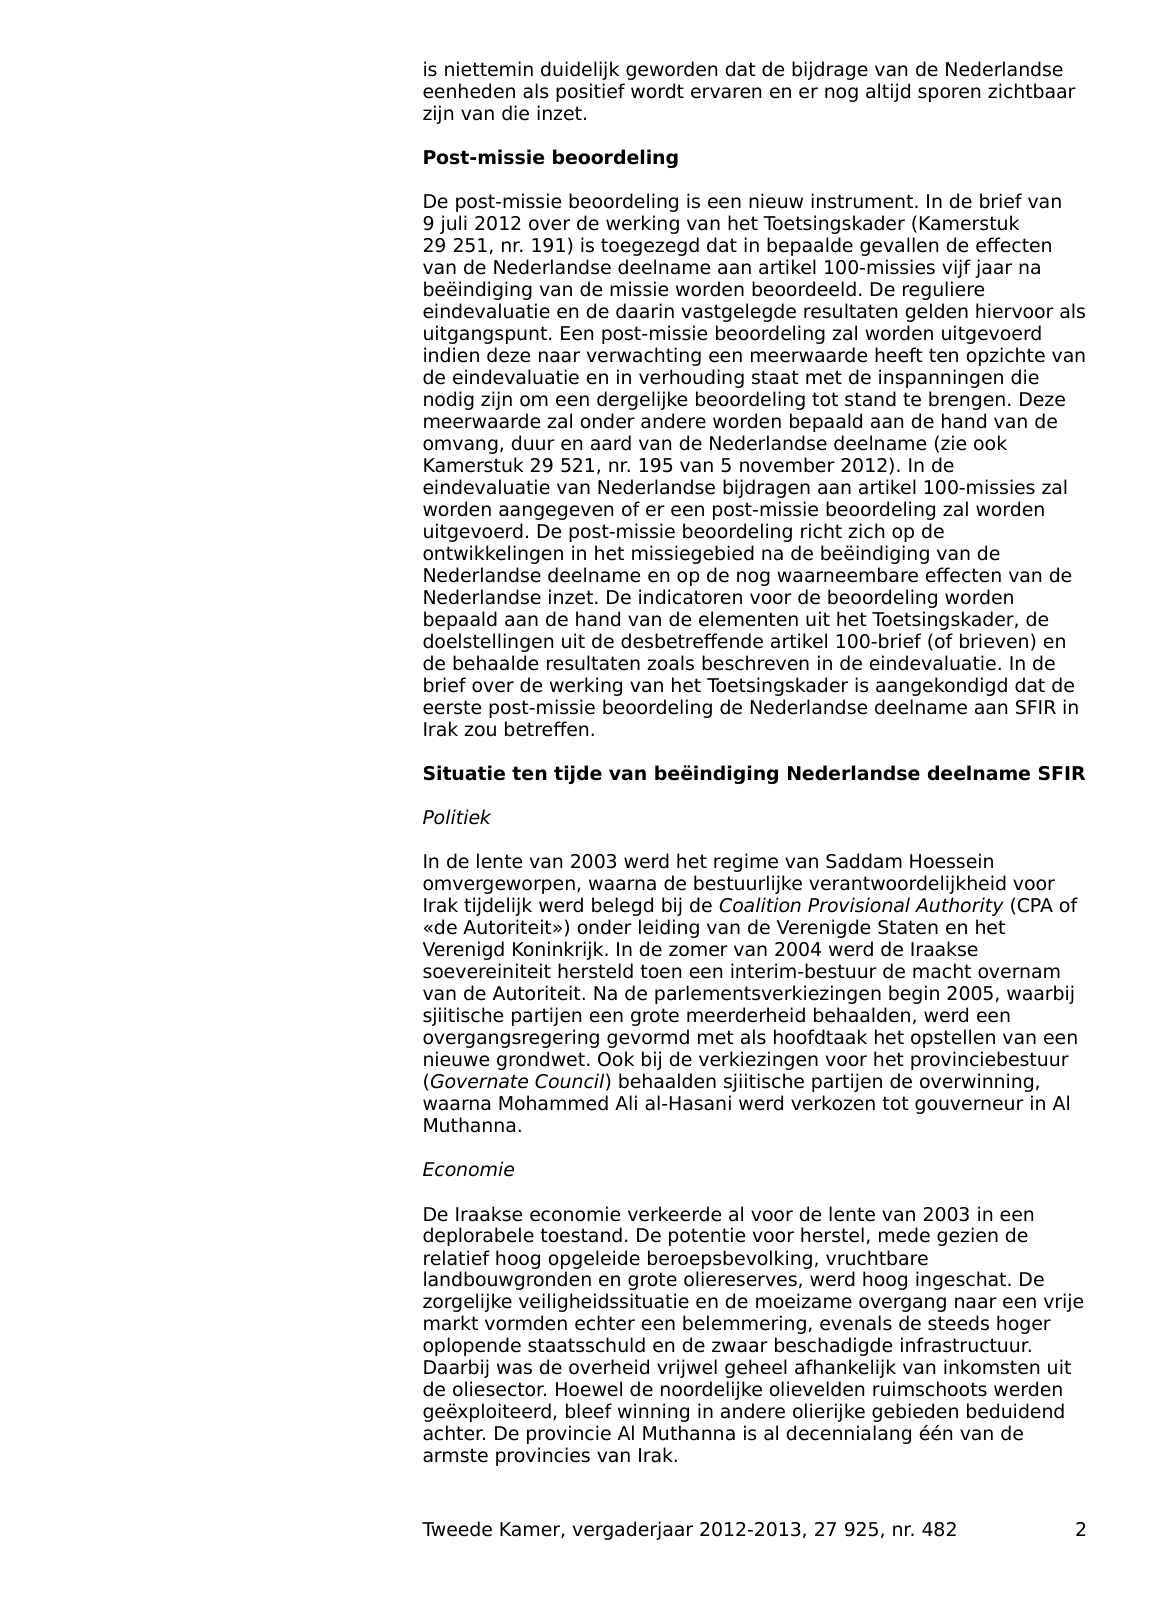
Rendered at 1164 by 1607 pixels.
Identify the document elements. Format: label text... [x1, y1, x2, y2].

text In de lente van 2003 werd het regime van Saddam Hoessein omvergeworpen, waarna de bestuurlijke verantwoordelijkheid voor Irak tijdelijk werd belegd bij de Coalition Provisional Authority (CPA of «de Autoriteit») onder leiding van de Verenigde Staten en het Verenigd Koninkrijk. In de zomer van 2004 werd de Iraakse soevereiniteit hersteld toen een interim-bestuur de macht overnam van de Autoriteit. Na de parlementsverkiezingen begin 2005, waarbij sjiitische partijen een grote meerderheid behaalden, werd een overgangsregering gevormd met als hoofdtaak het opstellen van een nieuwe grondwet. Ook bij de verkiezingen voor het provinciebestuur (Governate Council) behaalden sjiitische partijen de overwinning, waarna Mohammed Ali al-Hasani werd verkozen tot gouverneur in Al Muthanna. [422, 851, 1087, 1137]
text De post-missie beoordeling is een nieuw instrument. In de brief van 9 juli 2012 over de werking van het Toetsingskader (Kamerstuk 29 251, nr. 191) is toegezegd dat in bepaalde gevallen de effecten van de Nederlandse deelname aan artikel 100-missies vijf jaar na beëindiging van de missie worden beoordeeld. De reguliere eindevaluatie en de daarin vastgelegde resultaten gelden hiervoor als uitgangspunt. Een post-missie beoordeling zal worden uitgevoerd indien deze naar verwachting een meerwaarde heeft ten opzichte van de eindevaluatie en in verhouding staat met de inspanningen die nodig zijn om een dergelijke beoordeling tot stand te brengen. Deze meerwaarde zal onder andere worden bepaald aan de hand van de omvang, duur en aard van de Nederlandse deelname (zie ook Kamerstuk 29 521, nr. 195 van 5 november 2012). In de eindevaluatie van Nederlandse bijdragen aan artikel 100-missies zal worden aangegeven of er een post-missie beoordeling zal worden uitgevoerd. De post-missie beoordeling richt zich op de ontwikkelingen in het missiegebied na de beëindiging van de Nederlandse deelname en op de nog waarneembare effecten van de Nederlandse inzet. De indicatoren voor de beoordeling worden bepaald aan de hand van de elementen uit het Toetsingskader, de doelstellingen uit de desbetreffende artikel 100-brief (of brieven) en de behaalde resultaten zoals beschreven in de eindevaluatie. In de brief over de werking van het Toetsingskader is aangekondigd dat de eerste post-missie beoordeling de Nederlandse deelname aan SFIR in Irak zou betreffen. [422, 191, 1087, 741]
subtitle Economie [422, 1159, 1087, 1181]
subtitle Politiek [422, 807, 1087, 829]
subtitle Post-missie beoordeling [422, 147, 1087, 169]
text is niettemin duidelijk geworden dat de bijdrage van de Nederlandse eenheden als positief wordt ervaren en er nog altijd sporen zichtbaar zijn van die inzet. [422, 59, 1087, 125]
subtitle Situatie ten tijde van beëindiging Nederlandse deelname SFIR [422, 763, 1087, 785]
text De Iraakse economie verkeerde al voor de lente van 2003 in een deplorabele toestand. De potentie voor herstel, mede gezien de relatief hoog opgeleide beroepsbevolking, vruchtbare landbouwgronden en grote oliereserves, werd hoog ingeschat. De zorgelijke veiligheidssituatie en de moeizame overgang naar een vrije markt vormden echter een belemmering, evenals de steeds hoger oplopende staatsschuld en de zwaar beschadigde infrastructuur. Daarbij was de overheid vrijwel geheel afhankelijk van inkomsten uit de oliesector. Hoewel de noordelijke olievelden ruimschoots werden geëxploiteerd, bleef winning in andere olierijke gebieden beduidend achter. De provincie Al Muthanna is al decennialang één van de armste provincies van Irak. [422, 1203, 1087, 1467]
